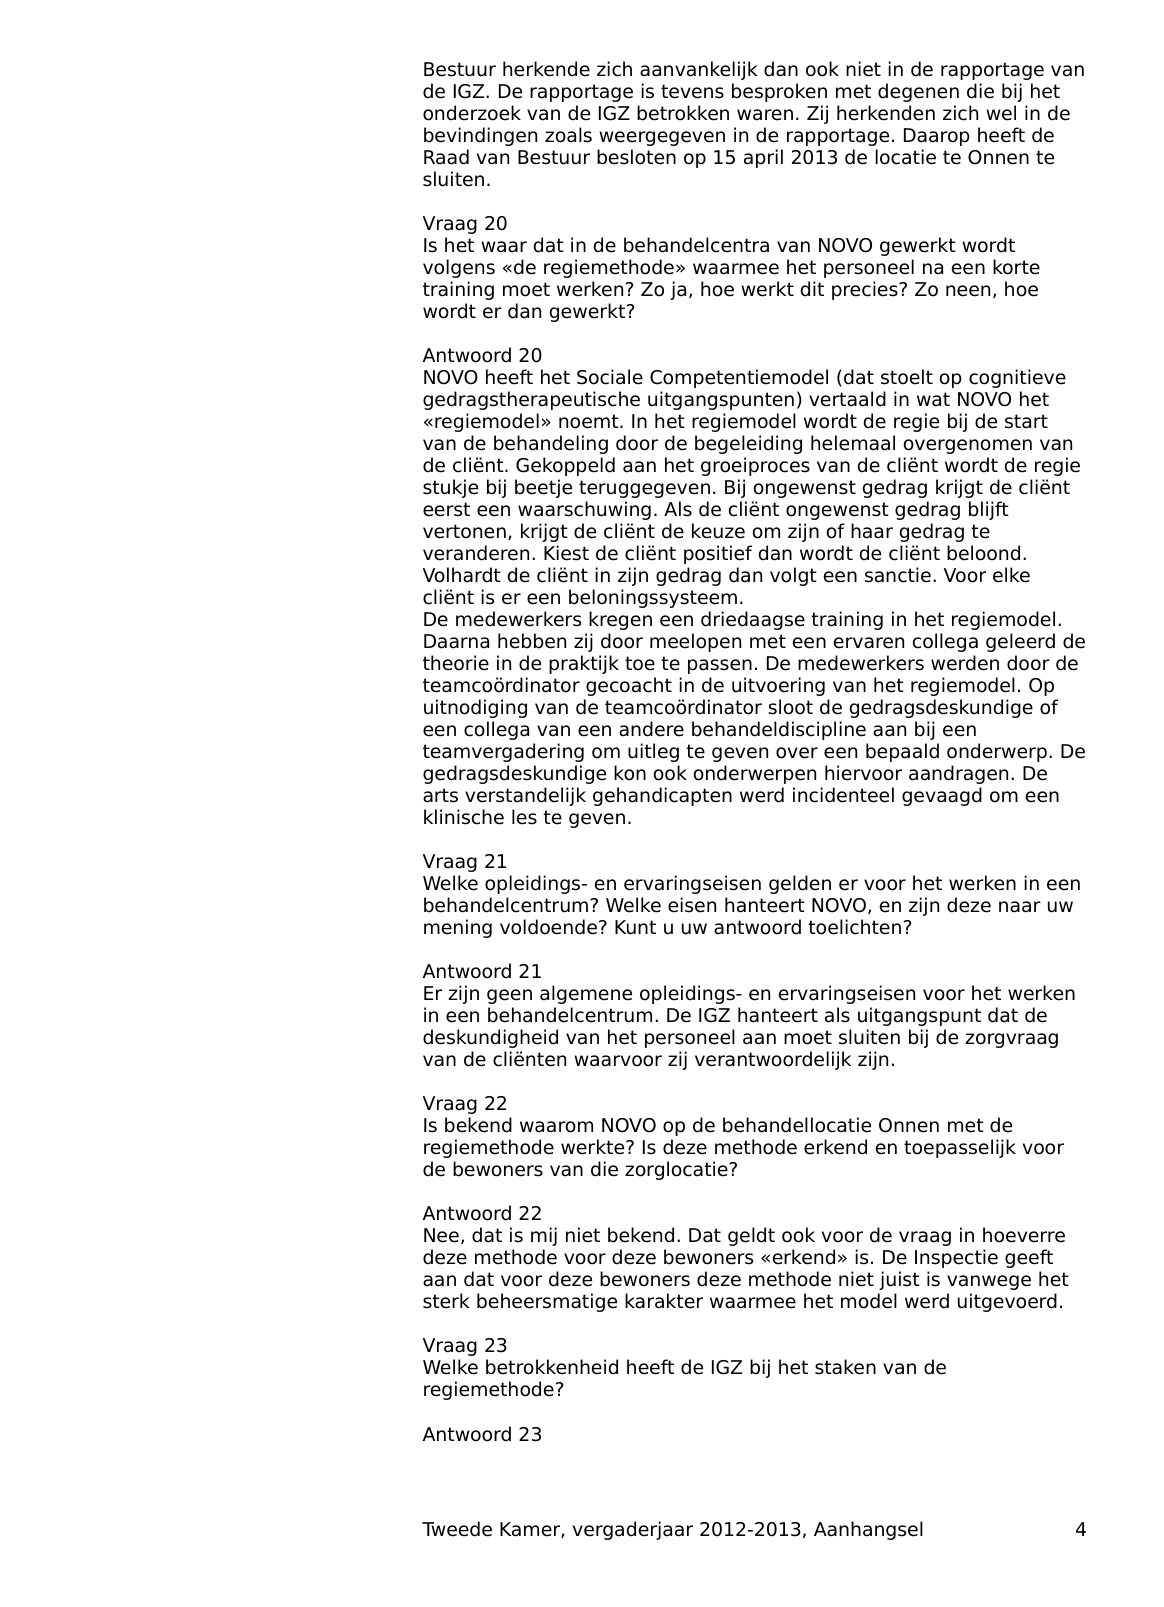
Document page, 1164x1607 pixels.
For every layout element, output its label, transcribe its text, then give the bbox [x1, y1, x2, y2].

text Antwoord 22 [422, 1203, 1087, 1225]
text De medewerkers kregen een driedaagse training in het regiemodel. Daarna hebben zij door meelopen met een ervaren collega geleerd de theorie in de praktijk toe te passen. De medewerkers werden door de teamcoördinator gecoacht in de uitvoering van het regiemodel. Op uitnodiging van de teamcoördinator sloot de gedragsdeskundige of een collega van een andere behandeldiscipline aan bij een teamvergadering om uitleg te geven over een bepaald onderwerp. De gedragsdeskundige kon ook onderwerpen hiervoor aandragen. De arts verstandelijk gehandicapten werd incidenteel gevaagd om een klinische les te geven. [422, 609, 1087, 829]
text Vraag 20 [422, 213, 1087, 235]
text NOVO heeft het Sociale Competentiemodel (dat stoelt op cognitieve gedragstherapeutische uitgangspunten) vertaald in wat NOVO het «regiemodel» noemt. In het regiemodel wordt de regie bij de start van de behandeling door de begeleiding helemaal overgenomen van de cliënt. Gekoppeld aan het groeiproces van de cliënt wordt de regie stukje bij beetje teruggegeven. Bij ongewenst gedrag krijgt de cliënt eerst een waarschuwing. Als de cliënt ongewenst gedrag blijft vertonen, krijgt de cliënt de keuze om zijn of haar gedrag te veranderen. Kiest de cliënt positief dan wordt de cliënt beloond. Volhardt de cliënt in zijn gedrag dan volgt een sanctie. Voor elke cliënt is er een beloningssysteem. [422, 367, 1087, 609]
text Vraag 21 [422, 851, 1087, 873]
text Welke opleidings- en ervaringseisen gelden er voor het werken in een behandelcentrum? Welke eisen hanteert NOVO, en zijn deze naar uw mening voldoende? Kunt u uw antwoord toelichten? [422, 873, 1087, 939]
text Welke betrokkenheid heeft de IGZ bij het staken van de regiemethode? [422, 1357, 1087, 1401]
text Vraag 22 [422, 1093, 1087, 1115]
text Is bekend waarom NOVO op de behandellocatie Onnen met de regiemethode werkte? Is deze methode erkend en toepasselijk voor de bewoners van die zorglocatie? [422, 1115, 1087, 1181]
text Er zijn geen algemene opleidings- en ervaringseisen voor het werken in een behandelcentrum. De IGZ hanteert als uitgangspunt dat de deskundigheid van het personeel aan moet sluiten bij de zorgvraag van de cliënten waarvoor zij verantwoordelijk zijn. [422, 983, 1087, 1071]
text Vraag 23 [422, 1335, 1087, 1357]
text Antwoord 20 [422, 345, 1087, 367]
text Antwoord 21 [422, 961, 1087, 983]
text Is het waar dat in de behandelcentra van NOVO gewerkt wordt volgens «de regiemethode» waarmee het personeel na een korte training moet werken? Zo ja, hoe werkt dit precies? Zo neen, hoe wordt er dan gewerkt? [422, 235, 1087, 323]
text Bestuur herkende zich aanvankelijk dan ook niet in de rapportage van de IGZ. De rapportage is tevens besproken met degenen die bij het onderzoek van de IGZ betrokken waren. Zij herkenden zich wel in de bevindingen zoals weergegeven in de rapportage. Daarop heeft de Raad van Bestuur besloten op 15 april 2013 de locatie te Onnen te sluiten. [422, 59, 1087, 191]
text Nee, dat is mij niet bekend. Dat geldt ook voor de vraag in hoeverre deze methode voor deze bewoners «erkend» is. De Inspectie geeft aan dat voor deze bewoners deze methode niet juist is vanwege het sterk beheersmatige karakter waarmee het model werd uitgevoerd. [422, 1225, 1087, 1313]
text Antwoord 23 [422, 1423, 1087, 1445]
